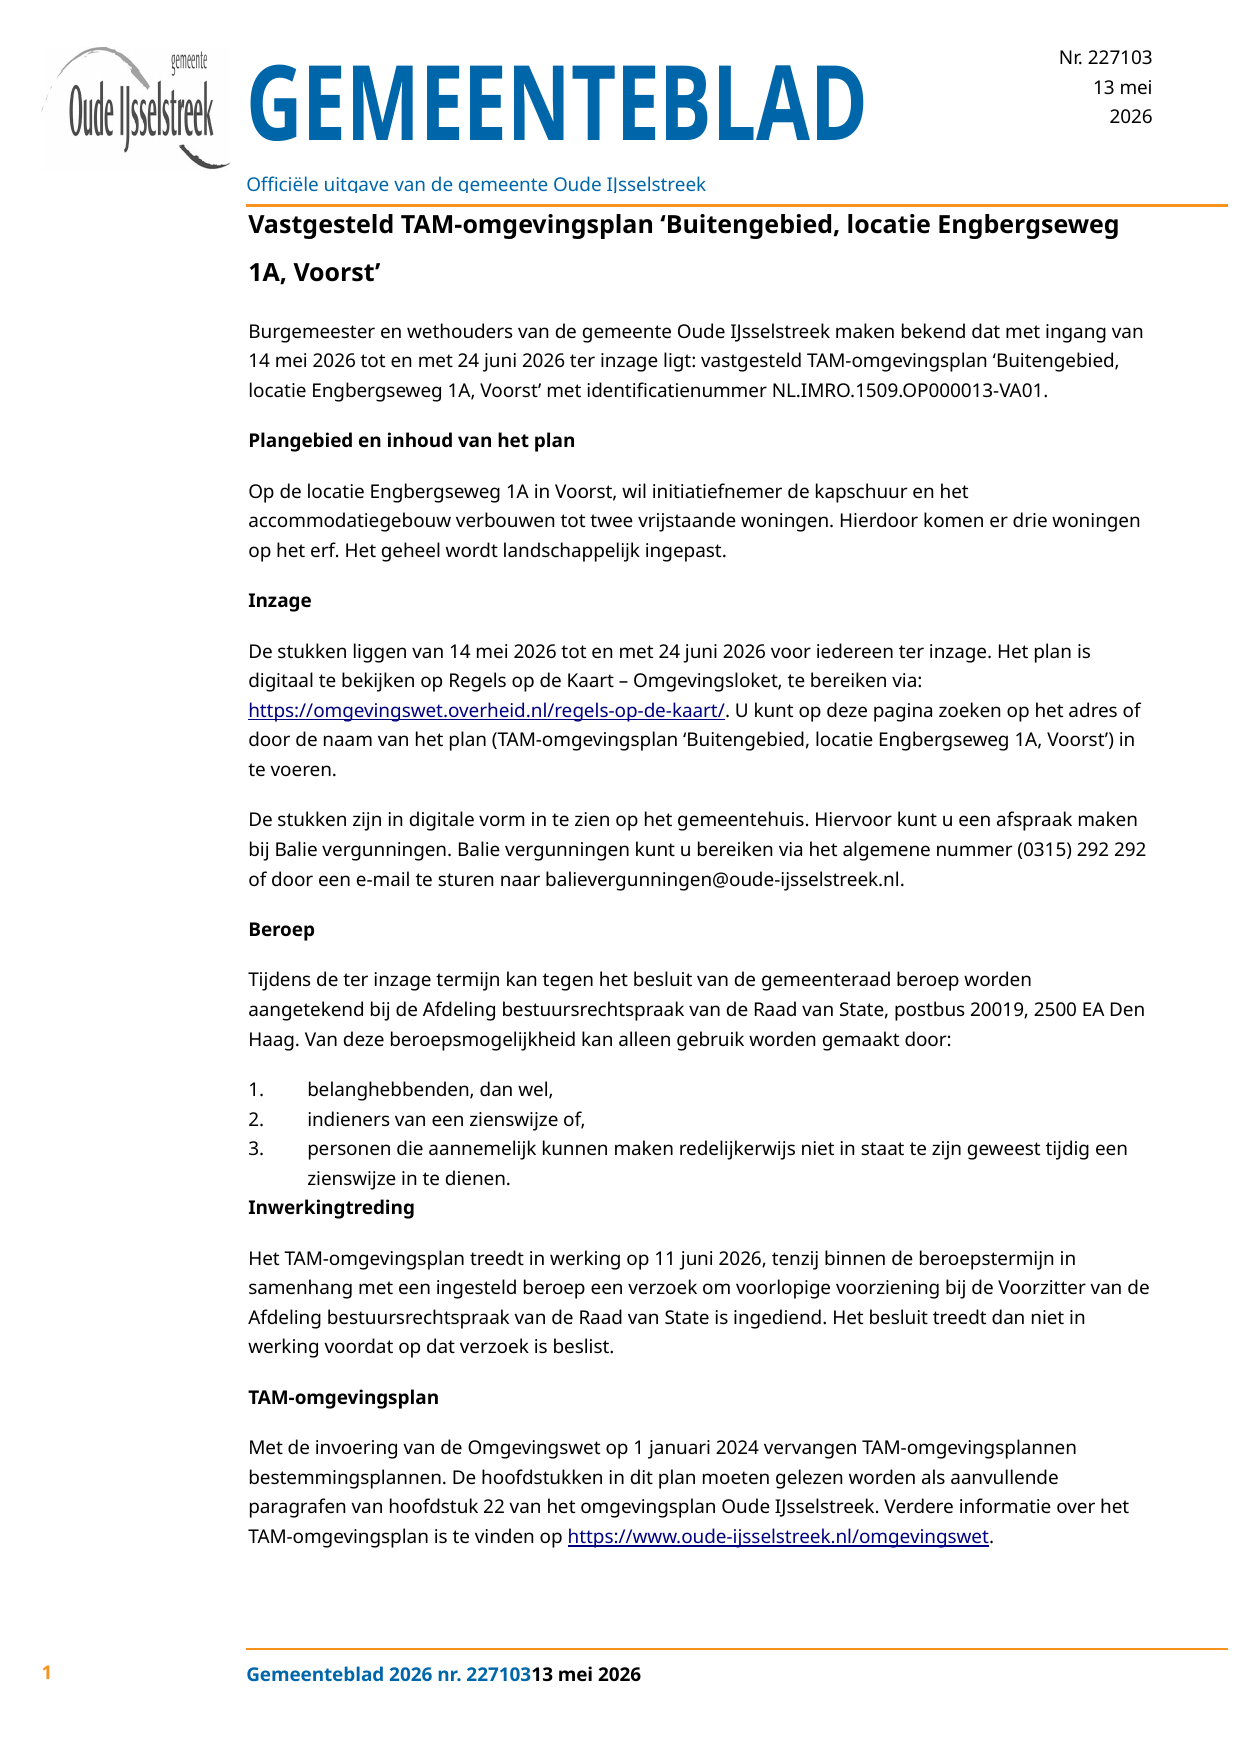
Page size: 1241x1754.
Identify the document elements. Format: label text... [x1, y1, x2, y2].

text Inwerkingtreding [248, 1194, 1152, 1220]
text Beroep [248, 916, 1152, 942]
text Plangebied en inhoud van het plan [248, 427, 1152, 453]
text TAM-omgevingsplan [248, 1384, 1152, 1410]
picture [41, 47, 231, 172]
list belanghebbenden, dan wel, [248, 1076, 1152, 1102]
text Tijdens de ter inzage termijn kan tegen het besluit van de gemeenteraad beroep worden aangetekend bij de Afdeling bestuursrechtspraak van de Raad van State, postbus 20019, 2500 EA Den Haag. Van deze beroepsmogelijkheid kan alleen gebruik worden gemaakt door: [248, 967, 1152, 1052]
text De stukken liggen van 14 mei 2026 tot en met 24 juni 2026 voor iedereen ter inzage. Het plan is digitaal te bekijken op Regels op de Kaart – Omgevingsloket, te bereiken via: https://omgevingswet.overheid.nl/regels-op-de-kaart/. U kunt op deze pagina zoeken op het adres of door de naam van het plan (TAM-omgevingsplan ‘Buitengebied, locatie Engbergseweg 1A, Voorst’) in te voeren. [248, 638, 1152, 782]
text Inzage [248, 587, 1152, 613]
text Burgemeester en wethouders van de gemeente Oude IJsselstreek maken bekend dat met ingang van 14 mei 2026 tot en met 24 juni 2026 ter inzage ligt: vastgesteld TAM-omgevingsplan ‘Buitengebied, locatie Engbergseweg 1A, Voorst’ met identificatienummer NL.IMRO.1509.OP000013-VA01. [248, 318, 1152, 403]
text Het TAM-omgevingsplan treedt in werking op 11 juni 2026, tenzij binnen de beroepstermijn in samenhang met een ingesteld beroep een verzoek om voorlopige voorziening bij de Voorzitter van de Afdeling bestuursrechtspraak van de Raad van State is ingediend. Het besluit treedt dan niet in werking voordat op dat verzoek is beslist. [248, 1245, 1152, 1359]
text De stukken zijn in digitale vorm in te zien op het gemeentehuis. Hiervoor kunt u een afspraak maken bij Balie vergunningen. Balie vergunningen kunt u bereiken via het algemene nummer (0315) 292 292 of door een e-mail te sturen naar balievergunningen@oude-ijsselstreek.nl. [248, 807, 1152, 892]
text Vastgesteld TAM-omgevingsplan ‘Buitengebied, locatie Engbergseweg 1A, Voorst’ [248, 207, 1152, 288]
text Op de locatie Engbergseweg 1A in Voorst, wil initiatiefnemer de kapschuur en het accommodatiegebouw verbouwen tot twee vrijstaande woningen. Hierdoor komen er drie woningen op het erf. Het geheel wordt landschappelijk ingepast. [248, 478, 1152, 563]
list indieners van een zienswijze of, [248, 1106, 1152, 1132]
text Met de invoering van de Omgevingswet op 1 januari 2024 vervangen TAM-omgevingsplannen bestemmingsplannen. De hoofdstukken in dit plan moeten gelezen worden als aanvullende paragrafen van hoofdstuk 22 van het omgevingsplan Oude IJsselstreek. Verdere informatie over het TAM-omgevingsplan is te vinden op https://www.oude-ijsselstreek.nl/omgevingswet. [248, 1434, 1152, 1549]
list personen die aannemelijk kunnen maken redelijkerwijs niet in staat te zijn geweest tijdig een zienswijze in te dienen. [248, 1135, 1152, 1191]
